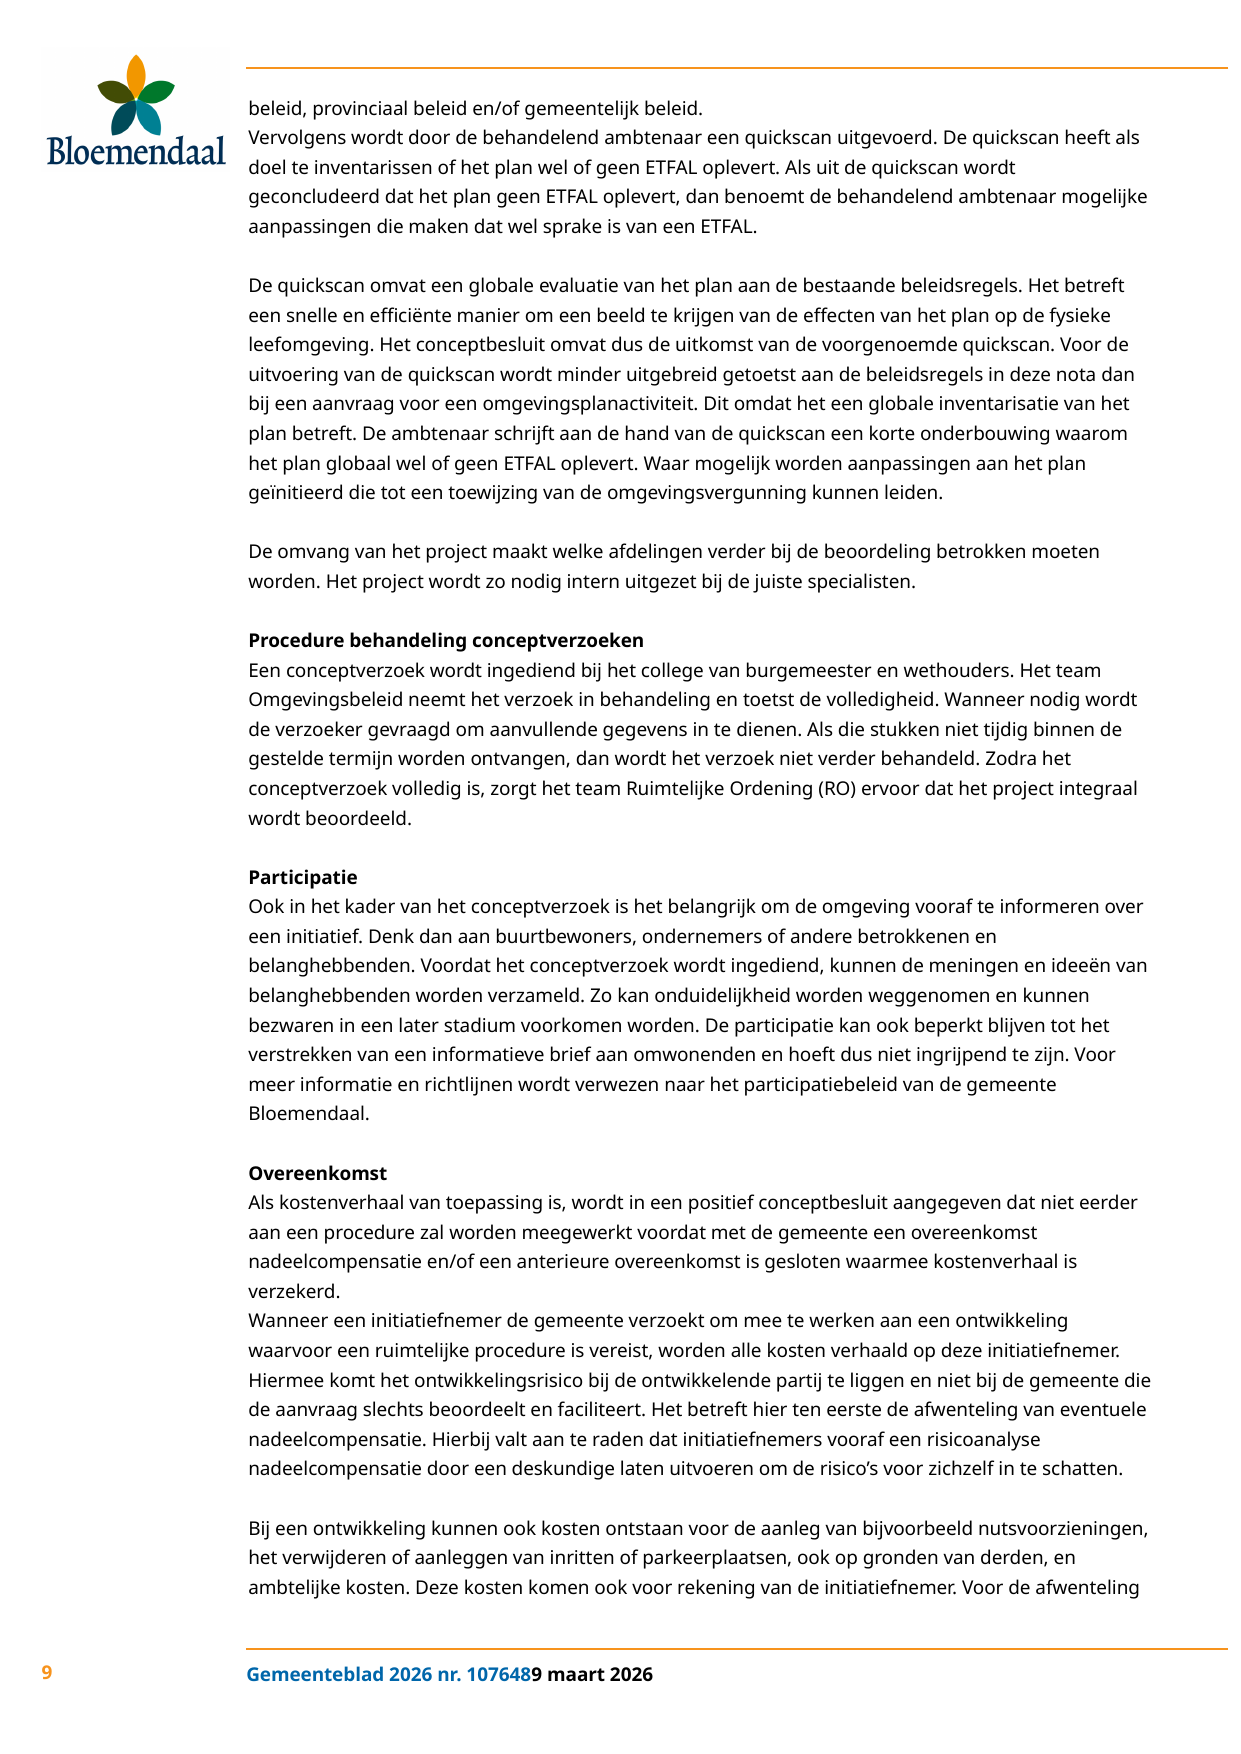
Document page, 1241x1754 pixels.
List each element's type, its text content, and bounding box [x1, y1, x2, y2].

text De omvang van het project maakt welke afdelingen verder bij de beoordeling betrokken moeten worden. Het project wordt zo nodig intern uitgezet bij de juiste specialisten. [248, 538, 1152, 594]
text Een conceptverzoek wordt ingediend bij het college van burgemeester en wethouders. Het team Omgevingsbeleid neemt het verzoek in behandeling en toetst de volledigheid. Wanneer nodig wordt de verzoeker gevraagd om aanvullende gegevens in te dienen. Als die stukken niet tijdig binnen de gestelde termijn worden ontvangen, dan wordt het verzoek niet verder behandeld. Zodra het conceptverzoek volledig is, zorgt het team Ruimtelijke Ordening (RO) ervoor dat het project integraal wordt beoordeeld. [248, 657, 1152, 831]
text Overeenkomst [248, 1160, 1152, 1186]
text beleid, provinciaal beleid en/of gemeentelijk beleid. [248, 95, 1152, 121]
text Ook in het kader van het conceptverzoek is het belangrijk om de omgeving vooraf te informeren over een initiatief. Denk dan aan buurtbewoners, ondernemers of andere betrokkenen en belanghebbenden. Voordat het conceptverzoek wordt ingediend, kunnen de meningen en ideeën van belanghebbenden worden verzameld. Zo kan onduidelijkheid worden weggenomen en kunnen bezwaren in een later stadium voorkomen worden. De participatie kan ook beperkt blijven tot het verstrekken van een informatieve brief aan omwonenden en hoeft dus niet ingrijpend te zijn. Voor meer informatie en richtlijnen wordt verwezen naar het participatiebeleid van de gemeente Bloemendaal. [248, 893, 1152, 1126]
text Wanneer een initiatiefnemer de gemeente verzoekt om mee te werken aan een ontwikkeling waarvoor een ruimtelijke procedure is vereist, worden alle kosten verhaald op deze initiatiefnemer. Hiermee komt het ontwikkelingsrisico bij de ontwikkelende partij te liggen en niet bij de gemeente die de aanvraag slechts beoordeelt en faciliteert. Het betreft hier ten eerste de afwenteling van eventuele nadeelcompensatie. Hierbij valt aan te raden dat initiatiefnemers vooraf een risicoanalyse nadeelcompensatie door een deskundige laten uitvoeren om de risico’s voor zichzelf in te schatten. [248, 1308, 1152, 1481]
text Als kostenverhaal van toepassing is, wordt in een positief conceptbesluit aangegeven dat niet eerder aan een procedure zal worden meegewerkt voordat met de gemeente een overeenkomst nadeelcompensatie en/of een anterieure overeenkomst is gesloten waarmee kostenverhaal is verzekerd. [248, 1189, 1152, 1304]
text Bij een ontwikkeling kunnen ook kosten ontstaan voor de aanleg van bijvoorbeeld nutsvoorzieningen, het verwijderen of aanleggen van inritten of parkeerplaatsen, ook op gronden van derden, en ambtelijke kosten. Deze kosten komen ook voor rekening van de initiatiefnemer. Voor de afwenteling [248, 1515, 1152, 1600]
text De quickscan omvat een globale evaluatie van het plan aan de bestaande beleidsregels. Het betreft een snelle en efficiënte manier om een beeld te krijgen van de effecten van het plan op de fysieke leefomgeving. Het conceptbesluit omvat dus de uitkomst van de voorgenoemde quickscan. Voor de uitvoering van de quickscan wordt minder uitgebreid getoetst aan de beleidsregels in deze nota dan bij een aanvraag voor een omgevingsplanactiviteit. Dit omdat het een globale inventarisatie van het plan betreft. De ambtenaar schrijft aan de hand van de quickscan een korte onderbouwing waarom het plan globaal wel of geen ETFAL oplevert. Waar mogelijk worden aanpassingen aan het plan geïnitieerd die tot een toewijzing van de omgevingsvergunning kunnen leiden. [248, 272, 1152, 505]
text Vervolgens wordt door de behandelend ambtenaar een quickscan uitgevoerd. De quickscan heeft als doel te inventarissen of het plan wel of geen ETFAL oplevert. Als uit de quickscan wordt geconcludeerd dat het plan geen ETFAL oplevert, dan benoemt de behandelend ambtenaar mogelijke aanpassingen die maken dat wel sprake is van een ETFAL. [248, 124, 1152, 239]
text Procedure behandeling conceptverzoeken [248, 627, 1152, 653]
picture [41, 47, 231, 172]
text Participatie [248, 864, 1152, 890]
